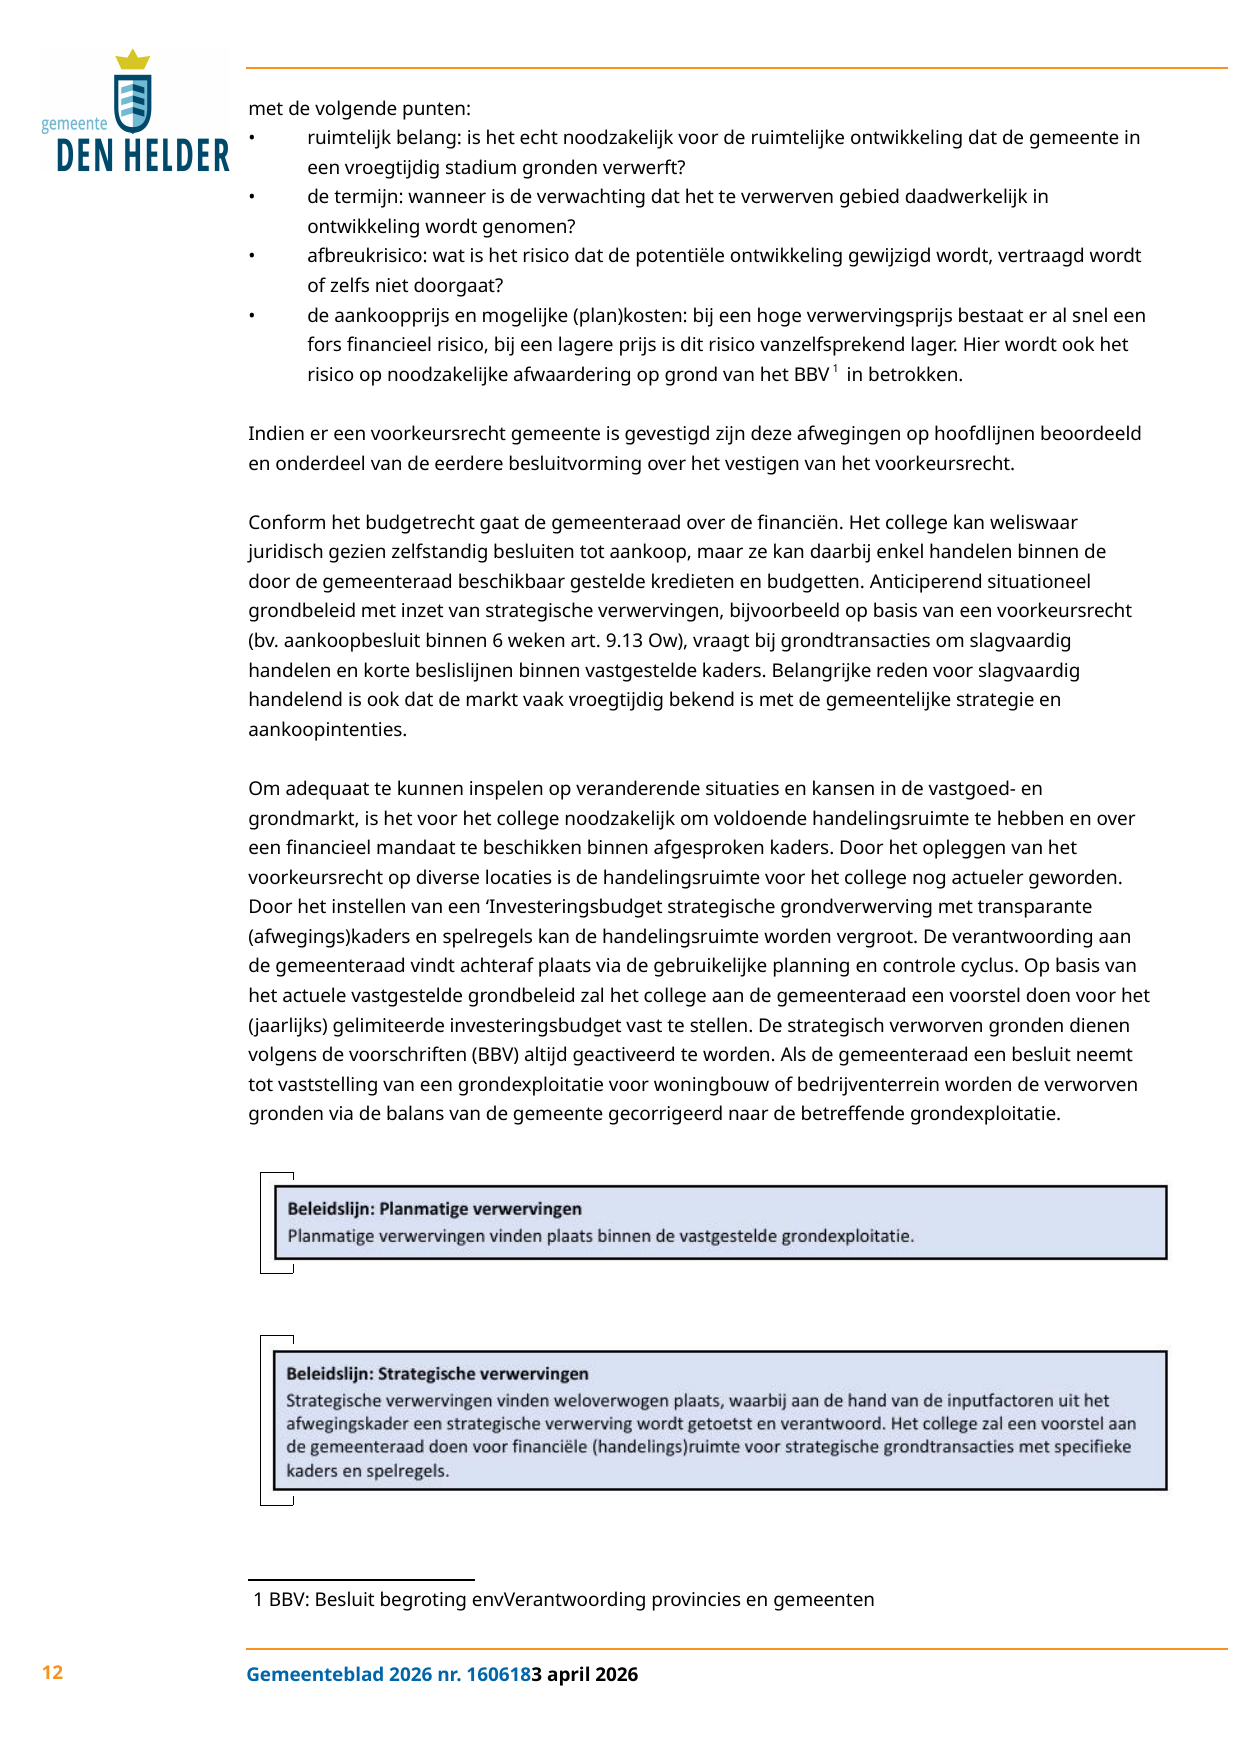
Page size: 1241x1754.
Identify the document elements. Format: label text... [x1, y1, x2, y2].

list de aankoopprijs en mogelijke (plan)kosten: bij een hoge verwervingsprijs bestaat er al snel een fors financieel risico, bij een lagere prijs is dit risico vanzelfsprekend lager. Hier wordt ook het risico op noodzakelijke afwaardering op grond van het BBV in betrokken. [248, 302, 1152, 387]
picture [268, 1180, 1173, 1264]
picture [182, 144, 187, 165]
text met de volgende punten: [248, 95, 1152, 121]
list BBV: Besluit begroting envVerantwoording provincies en gemeenten [248, 1586, 1152, 1612]
picture [220, 160, 224, 172]
picture [268, 1344, 1173, 1496]
text Om adequaat te kunnen inspelen op veranderende situaties en kansen in de vastgoed- en grondmarkt, is het voor het college noodzakelijk om voldoende handelingsruimte te hebben en over een financieel mandaat te beschikken binnen afgesproken kaders. Door het opleggen van het voorkeursrecht op diverse locaties is de handelingsruimte voor het college nog actueler geworden. Door het instellen van een ‘Investeringsbudget strategische grondverwerving met transparante (afwegings)kaders en spelregels kan de handelingsruimte worden vergroot. De verantwoording aan de gemeenteraad vindt achteraf plaats via de gebruikelijke planning en controle cyclus. Op basis van het actuele vastgestelde grondbeleid zal het college aan de gemeenteraad een voorstel doen voor het (jaarlijks) gelimiteerde investeringsbudget vast te stellen. De strategisch verworven gronden dienen volgens de voorschriften (BBV) altijd geactiveerd te worden. Als de gemeenteraad een besluit neemt tot vaststelling van een grondexploitatie voor woningbouw of bedrijventerrein worden de verworven gronden via de balans van de gemeente gecorrigeerd naar de betreffende grondexploitatie. [248, 775, 1152, 1126]
list de termijn: wanneer is de verwachting dat het te verwerven gebied daadwerkelijk in ontwikkeling wordt genomen? [248, 183, 1152, 239]
picture [130, 157, 135, 172]
picture [63, 144, 68, 165]
list afbreukrisico: wat is het risico dat de potentiële ontwikkeling gewijzigd wordt, vertraagd wordt of zelfs niet doorgaat? [248, 243, 1152, 298]
list ruimtelijk belang: is het echt noodzakelijk voor de ruimtelijke ontwikkeling dat de gemeente in een vroegtijdig stadium gronden verwerft? [248, 124, 1152, 180]
picture [41, 47, 231, 172]
picture [100, 154, 106, 172]
text Indien er een voorkeursrecht gemeente is gevestigd zijn deze afwegingen op hoofdlijnen beoordeeld en onderdeel van de eerdere besluitvorming over het vestigen van het voorkeursrecht. [248, 420, 1152, 476]
text Conform het budgetrecht gaat de gemeenteraad over de financiën. Het college kan weliswaar juridisch gezien zelfstandig besluiten tot aankoop, maar ze kan daarbij enkel handelen binnen de door de gemeenteraad beschikbaar gestelde kredieten en budgetten. Anticiperend situationeel grondbeleid met inzet van strategische verwervingen, bijvoorbeeld op basis van een voorkeursrecht (bv. aankoopbesluit binnen 6 weken art. 9.13 Ow), vraagt bij grondtransacties om slagvaardig handelen en korte beslislijnen binnen vastgestelde kaders. Belangrijke reden voor slagvaardig handelend is ook dat de markt vaak vroegtijdig bekend is met de gemeentelijke strategie en aankoopintenties. [248, 509, 1152, 742]
